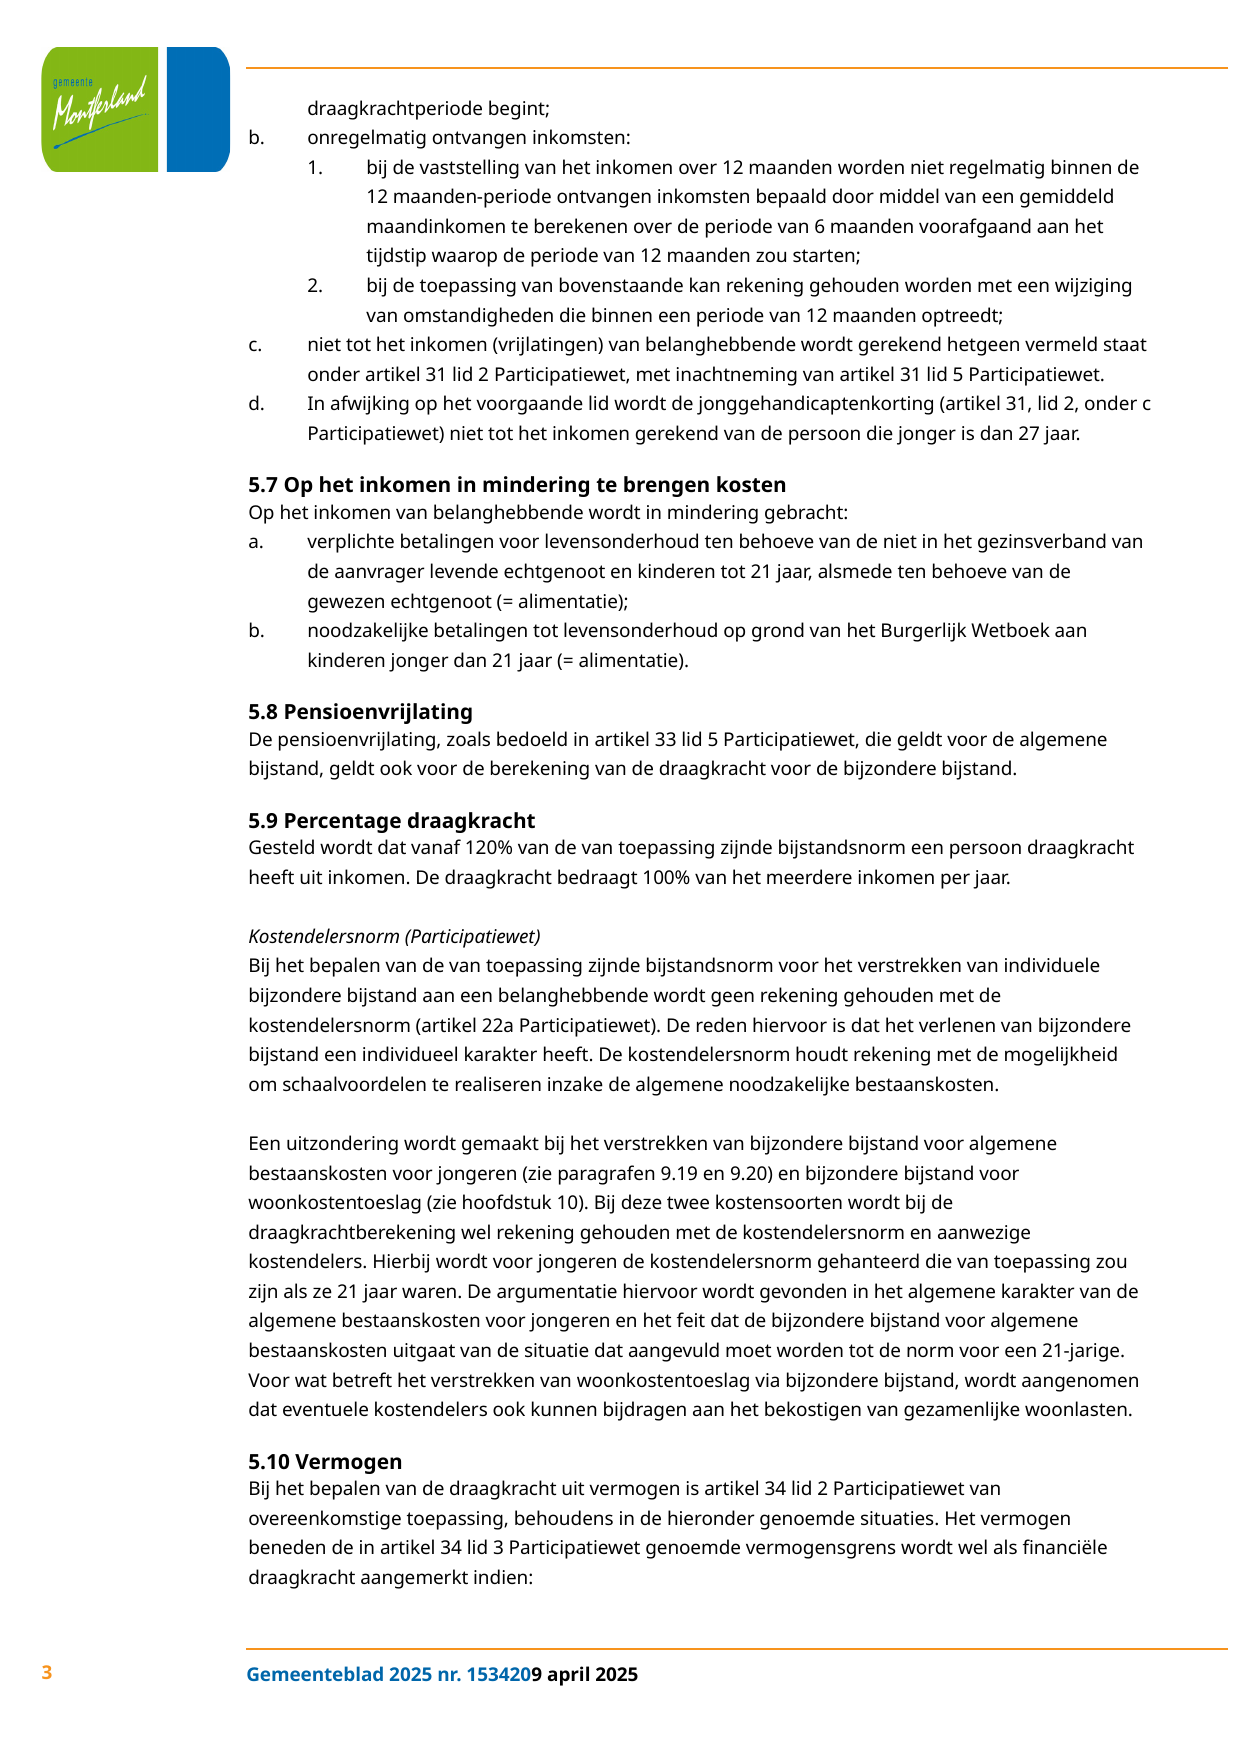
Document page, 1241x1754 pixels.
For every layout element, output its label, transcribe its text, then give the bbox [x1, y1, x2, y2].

list onregelmatig ontvangen inkomsten: [248, 124, 1152, 150]
text Kostendelersnorm (Participatiewet) [248, 923, 1152, 949]
list In afwijking op het voorgaande lid wordt de jonggehandicaptenkorting (artikel 31, lid 2, onder c Participatiewet) niet tot het inkomen gerekend van de persoon die jonger is dan 27 jaar. [248, 391, 1152, 446]
picture [41, 47, 231, 172]
list bij de toepassing van bovenstaande kan rekening gehouden worden met een wijziging van omstandigheden die binnen een periode van 12 maanden optreedt; [307, 272, 1152, 328]
text Op het inkomen van belanghebbende wordt in mindering gebracht: [248, 499, 1152, 525]
text 5.10 Vermogen [248, 1447, 1152, 1475]
list bij de vaststelling van het inkomen over 12 maanden worden niet regelmatig binnen de 12 maanden-periode ontvangen inkomsten bepaald door middel van een gemiddeld maandinkomen te berekenen over de periode van 6 maanden voorafgaand aan het tijdstip waarop de periode van 12 maanden zou starten; [307, 154, 1152, 268]
list verplichte betalingen voor levensonderhoud ten behoeve van de niet in het gezinsverband van de aanvrager levende echtgenoot en kinderen tot 21 jaar, alsmede ten behoeve van de gewezen echtgenoot (= alimentatie); [248, 529, 1152, 613]
text De pensioenvrijlating, zoals bedoeld in artikel 33 lid 5 Participatiewet, die geldt voor de algemene bijstand, geldt ook voor de berekening van de draagkracht voor de bijzondere bijstand. [248, 726, 1152, 781]
text 5.7 Op het inkomen in mindering te brengen kosten [248, 471, 1152, 499]
text Bij het bepalen van de draagkracht uit vermogen is artikel 34 lid 2 Participatiewet van overeenkomstige toepassing, behoudens in de hieronder genoemde situaties. Het vermogen beneden de in artikel 34 lid 3 Participatiewet genoemde vermogensgrens wordt wel als financiële draagkracht aangemerkt indien: [248, 1475, 1152, 1590]
text Een uitzondering wordt gemaakt bij het verstrekken van bijzondere bijstand voor algemene bestaanskosten voor jongeren (zie paragrafen 9.19 en 9.20) en bijzondere bijstand voor woonkostentoeslag (zie hoofdstuk 10). Bij deze twee kostensoorten wordt bij de draagkrachtberekening wel rekening gehouden met de kostendelersnorm en aanwezige kostendelers. Hierbij wordt voor jongeren de kostendelersnorm gehanteerd die van toepassing zou zijn als ze 21 jaar waren. De argumentatie hiervoor wordt gevonden in het algemene karakter van de algemene bestaanskosten voor jongeren en het feit dat de bijzondere bijstand voor algemene bestaanskosten uitgaat van de situatie dat aangevuld moet worden tot de norm voor een 21-jarige. Voor wat betreft het verstrekken van woonkostentoeslag via bijzondere bijstand, wordt aangenomen dat eventuele kostendelers ook kunnen bijdragen aan het bekostigen van gezamenlijke woonlasten. [248, 1130, 1152, 1422]
text 5.9 Percentage draagkracht [248, 806, 1152, 834]
text 5.8 Pensioenvrijlating [248, 697, 1152, 726]
text Bij het bepalen van de van toepassing zijnde bijstandsnorm voor het verstrekken van individuele bijzondere bijstand aan een belanghebbende wordt geen rekening gehouden met de kostendelersnorm (artikel 22a Participatiewet). De reden hiervoor is dat het verlenen van bijzondere bijstand een individueel karakter heeft. De kostendelersnorm houdt rekening met de mogelijkheid om schaalvoordelen te realiseren inzake de algemene noodzakelijke bestaanskosten. [248, 953, 1152, 1097]
list niet tot het inkomen (vrijlatingen) van belanghebbende wordt gerekend hetgeen vermeld staat onder artikel 31 lid 2 Participatiewet, met inachtneming van artikel 31 lid 5 Participatiewet. [248, 331, 1152, 387]
text Gesteld wordt dat vanaf 120% van de van toepassing zijnde bijstandsnorm een persoon draagkracht heeft uit inkomen. De draagkracht bedraagt 100% van het meerdere inkomen per jaar. [248, 834, 1152, 889]
list noodzakelijke betalingen tot levensonderhoud op grond van het Burgerlijk Wetboek aan kinderen jonger dan 21 jaar (= alimentatie). [248, 617, 1152, 673]
list draagkrachtperiode begint; [248, 95, 1152, 121]
